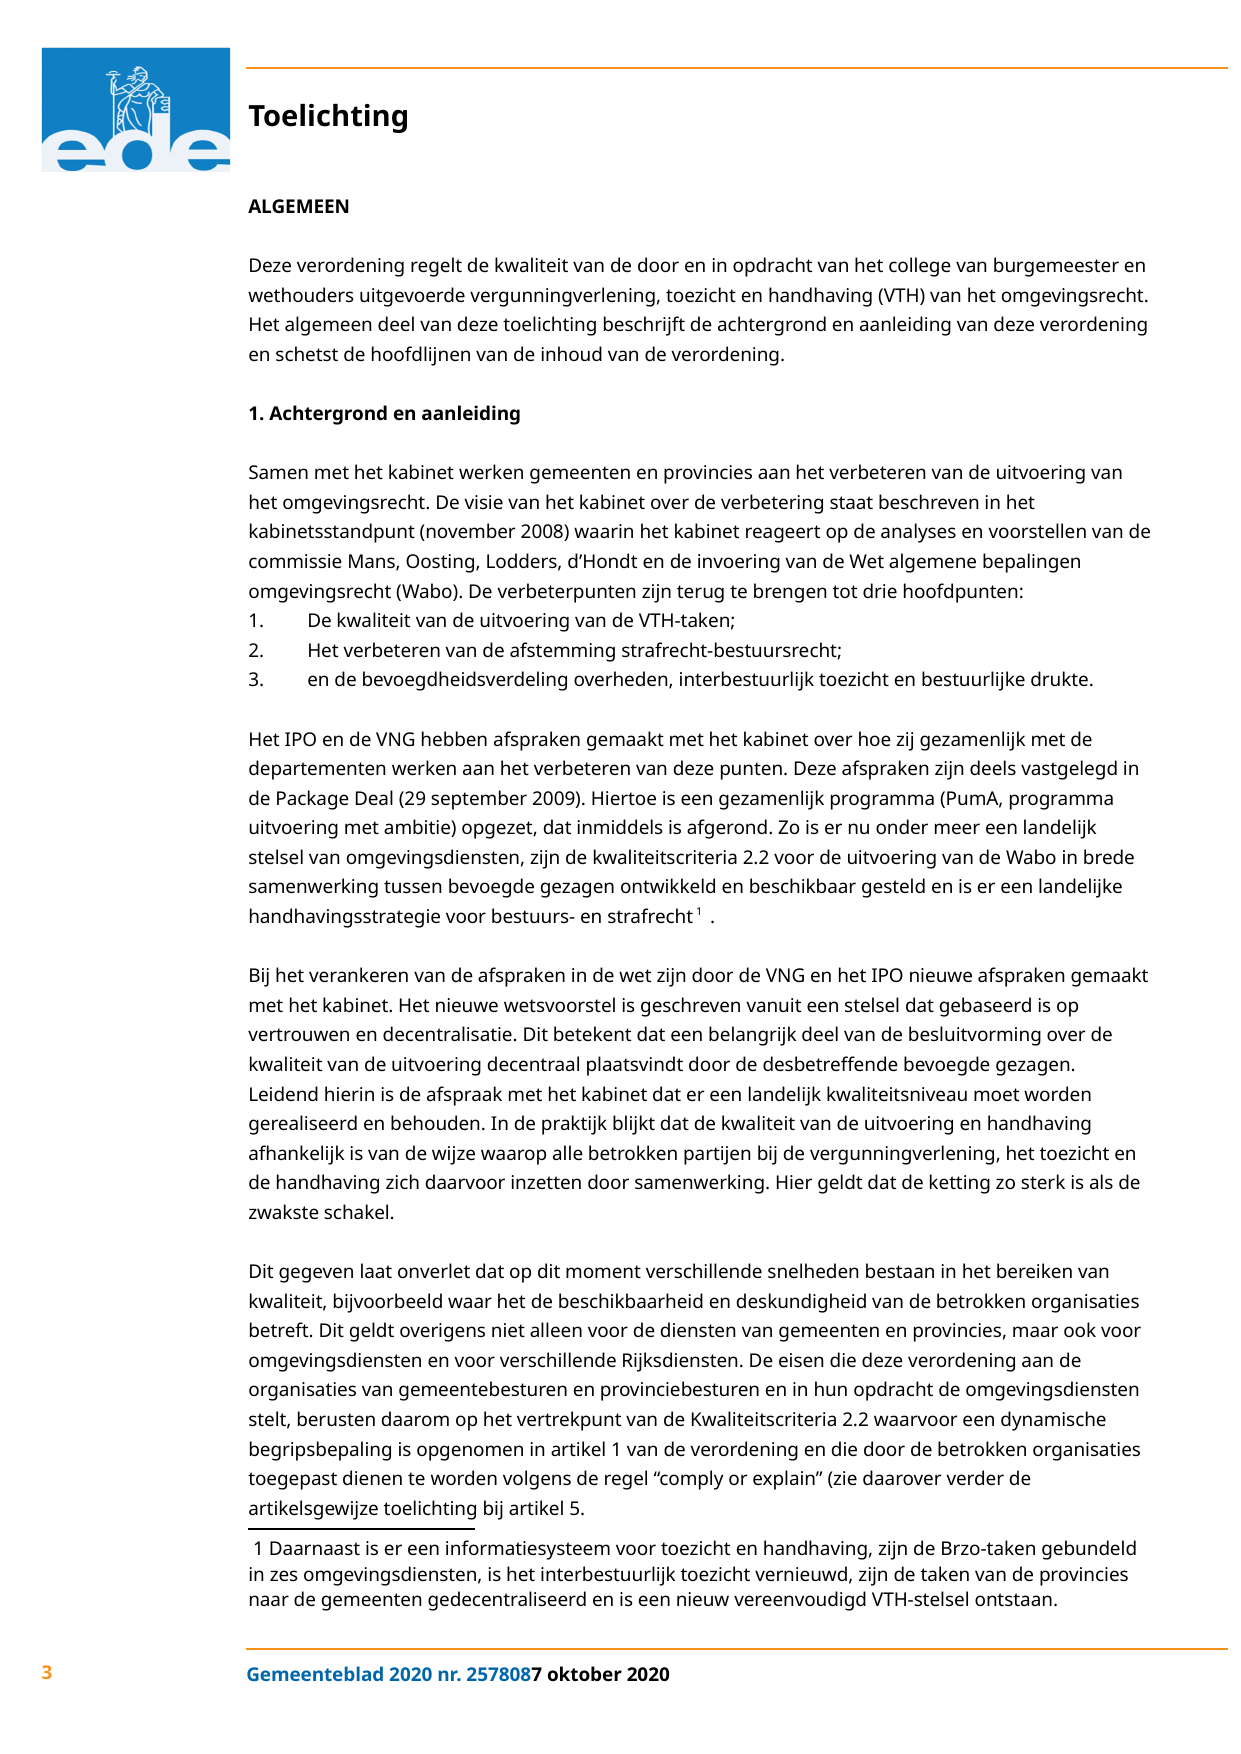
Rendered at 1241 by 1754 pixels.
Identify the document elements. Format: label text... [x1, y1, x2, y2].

picture [41, 47, 231, 172]
text Het IPO en de VNG hebben afspraken gemaakt met het kabinet over hoe zij gezamenlijk met de departementen werken aan het verbeteren van deze punten. Deze afspraken zijn deels vastgelegd in de Package Deal (29 september 2009). Hiertoe is een gezamenlijk programma (PumA, programma uitvoering met ambitie) opgezet, dat inmiddels is afgerond. Zo is er nu onder meer een landelijk stelsel van omgevingsdiensten, zijn de kwaliteitscriteria 2.2 voor de uitvoering van de Wabo in brede samenwerking tussen bevoegde gezagen ontwikkeld en beschikbaar gesteld en is er een landelijke handhavingsstrategie voor bestuurs- en strafrecht . [248, 726, 1152, 929]
text Bij het verankeren van de afspraken in de wet zijn door de VNG en het IPO nieuwe afspraken gemaakt met het kabinet. Het nieuwe wetsvoorstel is geschreven vanuit een stelsel dat gebaseerd is op vertrouwen en decentralisatie. Dit betekent dat een belangrijk deel van de besluitvorming over de kwaliteit van de uitvoering decentraal plaatsvindt door de desbetreffende bevoegde gezagen. Leidend hierin is de afspraak met het kabinet dat er een landelijk kwaliteitsniveau moet worden gerealiseerd en behouden. In de praktijk blijkt dat de kwaliteit van de uitvoering en handhaving afhankelijk is van de wijze waarop alle betrokken partijen bij de vergunningverlening, het toezicht en de handhaving zich daarvoor inzetten door samenwerking. Hier geldt dat de ketting zo sterk is als de zwakste schakel. [248, 962, 1152, 1225]
text Toelichting [248, 95, 1152, 134]
text Daarnaast is er een informatiesysteem voor toezicht en handhaving, zijn de Brzo-taken gebundeld in zes omgevingsdiensten, is het interbestuurlijk toezicht vernieuwd, zijn de taken van de provincies naar de gemeenten gedecentraliseerd en is een nieuw vereenvoudigd VTH-stelsel ontstaan. [248, 1535, 1152, 1612]
list en de bevoegdheidsverdeling overheden, interbestuurlijk toezicht en bestuurlijke drukte. [248, 667, 1152, 692]
text Dit gegeven laat onverlet dat op dit moment verschillende snelheden bestaan in het bereiken van kwaliteit, bijvoorbeeld waar het de beschikbaarheid en deskundigheid van de betrokken organisaties betreft. Dit geldt overigens niet alleen voor de diensten van gemeenten en provincies, maar ook voor omgevingsdiensten en voor verschillende Rijksdiensten. De eisen die deze verordening aan de organisaties van gemeentebesturen en provinciebesturen en in hun opdracht de omgevingsdiensten stelt, berusten daarom op het vertrekpunt van de Kwaliteitscriteria 2.2 waarvoor een dynamische begripsbepaling is opgenomen in artikel 1 van de verordening en die door de betrokken organisaties toegepast dienen te worden volgens de regel “comply or explain” (zie daarover verder de artikelsgewijze toelichting bij artikel 5. [248, 1258, 1152, 1521]
text 1. Achtergrond en aanleiding [248, 400, 1152, 426]
list De kwaliteit van de uitvoering van de VTH-taken; [248, 607, 1152, 633]
text Samen met het kabinet werken gemeenten en provincies aan het verbeteren van de uitvoering van het omgevingsrecht. De visie van het kabinet over de verbetering staat beschreven in het kabinetsstandpunt (november 2008) waarin het kabinet reageert op de analyses en voorstellen van de commissie Mans, Oosting, Lodders, d’Hondt en de invoering van de Wet algemene bepalingen omgevingsrecht (Wabo). De verbeterpunten zijn terug te brengen tot drie hoofdpunten: [248, 459, 1152, 603]
text ALGEMEEN [248, 193, 1152, 219]
list Het verbeteren van de afstemming strafrecht-bestuursrecht; [248, 637, 1152, 663]
text Deze verordening regelt de kwaliteit van de door en in opdracht van het college van burgemeester en wethouders uitgevoerde vergunningverlening, toezicht en handhaving (VTH) van het omgevingsrecht. Het algemeen deel van deze toelichting beschrijft de achtergrond en aanleiding van deze verordening en schetst de hoofdlijnen van de inhoud van de verordening. [248, 252, 1152, 367]
